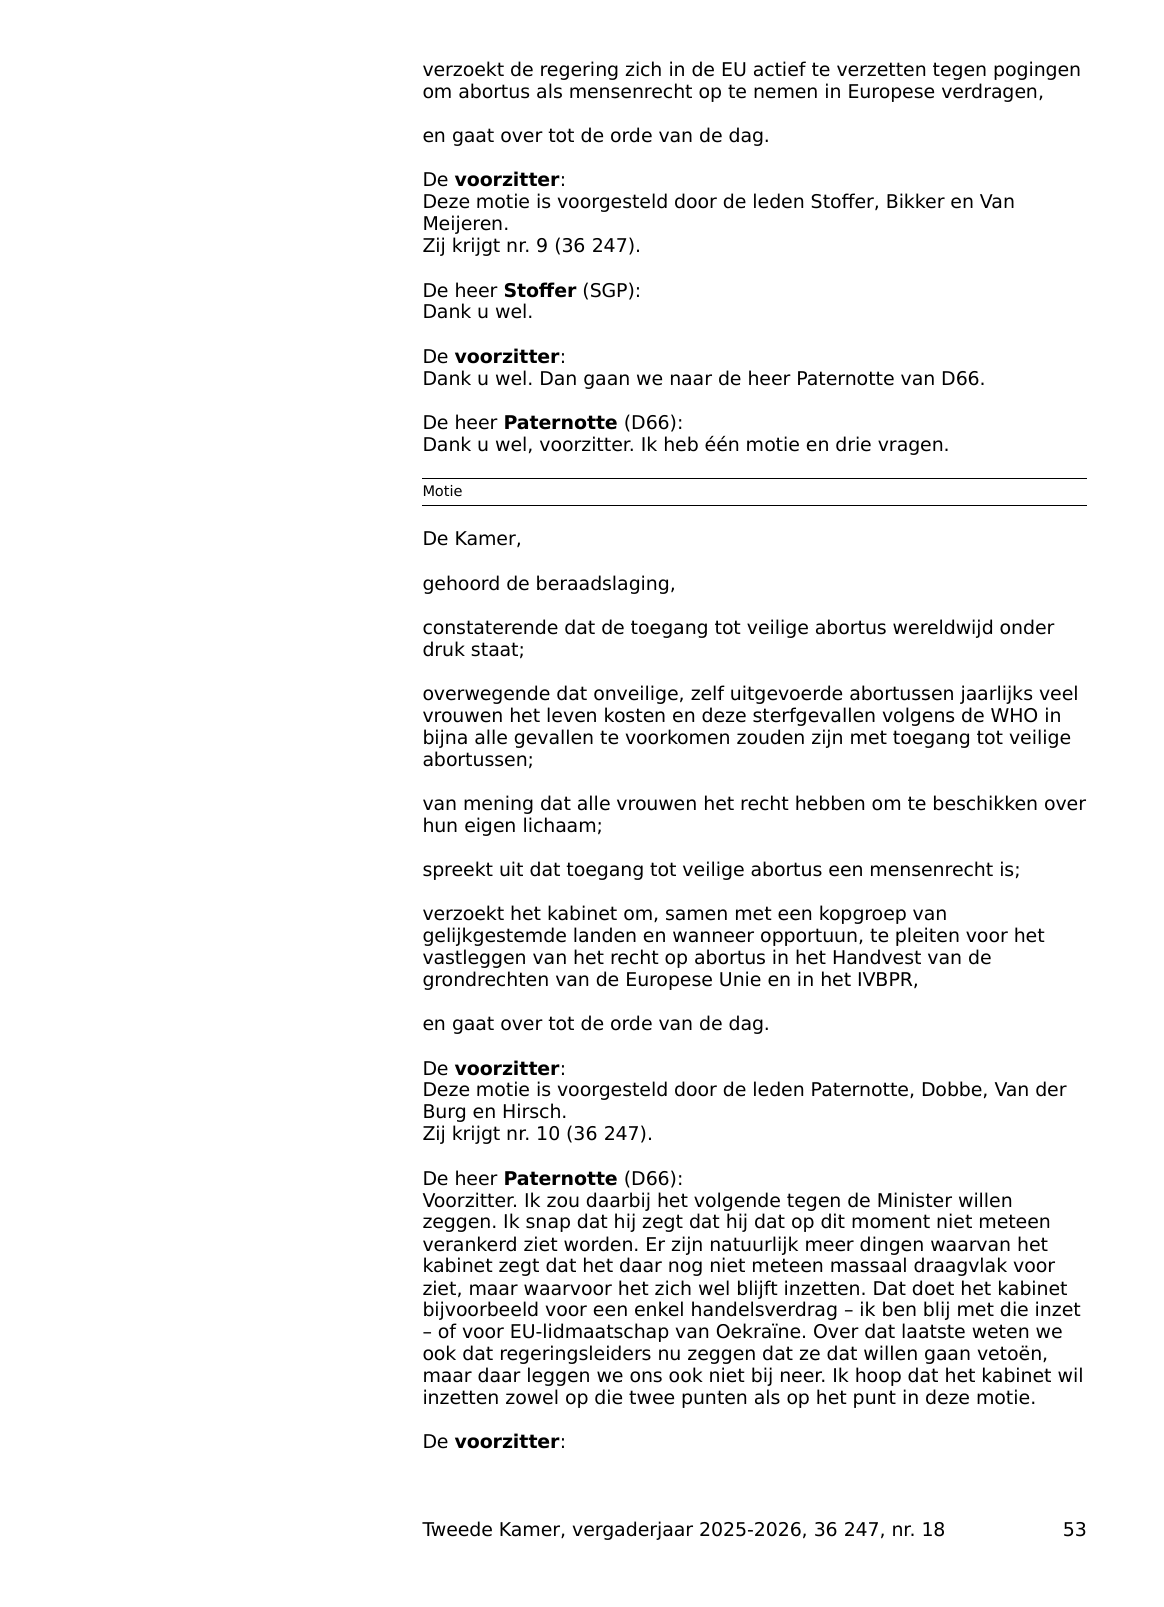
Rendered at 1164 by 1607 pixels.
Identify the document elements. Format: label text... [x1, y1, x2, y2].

text De voorzitter: [422, 346, 1087, 368]
text De Kamer, [422, 528, 1087, 550]
text spreekt uit dat toegang tot veilige abortus een mensenrecht is; [422, 859, 1087, 881]
text Dank u wel. [422, 301, 1087, 323]
text overwegende dat onveilige, zelf uitgevoerde abortussen jaarlijks veel vrouwen het leven kosten en deze sterfgevallen volgens de WHO in bijna alle gevallen te voorkomen zouden zijn met toegang tot veilige abortussen; [422, 683, 1087, 771]
text Zij krijgt nr. 10 (36 247). [422, 1123, 1087, 1145]
text Deze motie is voorgesteld door de leden Stoffer, Bikker en Van Meijeren. [422, 191, 1087, 235]
text Dank u wel, voorzitter. Ik heb één motie en drie vragen. [422, 434, 1087, 456]
text constaterende dat de toegang tot veilige abortus wereldwijd onder druk staat; [422, 617, 1087, 661]
text De voorzitter: [422, 169, 1087, 191]
text en gaat over tot de orde van de dag. [422, 1013, 1087, 1035]
table_header Motie [422, 479, 1087, 505]
text gehoord de beraadslaging, [422, 572, 1087, 594]
text Voorzitter. Ik zou daarbij het volgende tegen de Minister willen zeggen. Ik snap dat hij zegt dat hij dat op dit moment niet meteen verankerd ziet worden. Er zijn natuurlijk meer dingen waarvan het kabinet zegt dat het daar nog niet meteen massaal draagvlak voor ziet, maar waarvoor het zich wel blijft inzetten. Dat doet het kabinet bijvoorbeeld voor een enkel handelsverdrag – ik ben blij met die inzet – of voor EU-lidmaatschap van Oekraïne. Over dat laatste weten we ook dat regeringsleiders nu zeggen dat ze dat willen gaan vetoën, maar daar leggen we ons ook niet bij neer. Ik hoop dat het kabinet wil inzetten zowel op die twee punten als op het punt in deze motie. [422, 1189, 1087, 1409]
text verzoekt het kabinet om, samen met een kopgroep van gelijkgestemde landen en wanneer opportuun, te pleiten voor het vastleggen van het recht op abortus in het Handvest van de grondrechten van de Europese Unie en in het IVBPR, [422, 903, 1087, 991]
text De heer Stoffer (SGP): [422, 279, 1087, 301]
text De heer Paternotte (D66): [422, 412, 1087, 434]
text De voorzitter: [422, 1431, 1087, 1453]
text De heer Paternotte (D66): [422, 1167, 1087, 1189]
text van mening dat alle vrouwen het recht hebben om te beschikken over hun eigen lichaam; [422, 793, 1087, 837]
text Dank u wel. Dan gaan we naar de heer Paternotte van D66. [422, 368, 1087, 389]
text De voorzitter: [422, 1057, 1087, 1079]
text Zij krijgt nr. 9 (36 247). [422, 235, 1087, 257]
text verzoekt de regering zich in de EU actief te verzetten tegen pogingen om abortus als mensenrecht op te nemen in Europese verdragen, [422, 59, 1087, 103]
text en gaat over tot de orde van de dag. [422, 125, 1087, 147]
text Deze motie is voorgesteld door de leden Paternotte, Dobbe, Van der Burg en Hirsch. [422, 1079, 1087, 1123]
